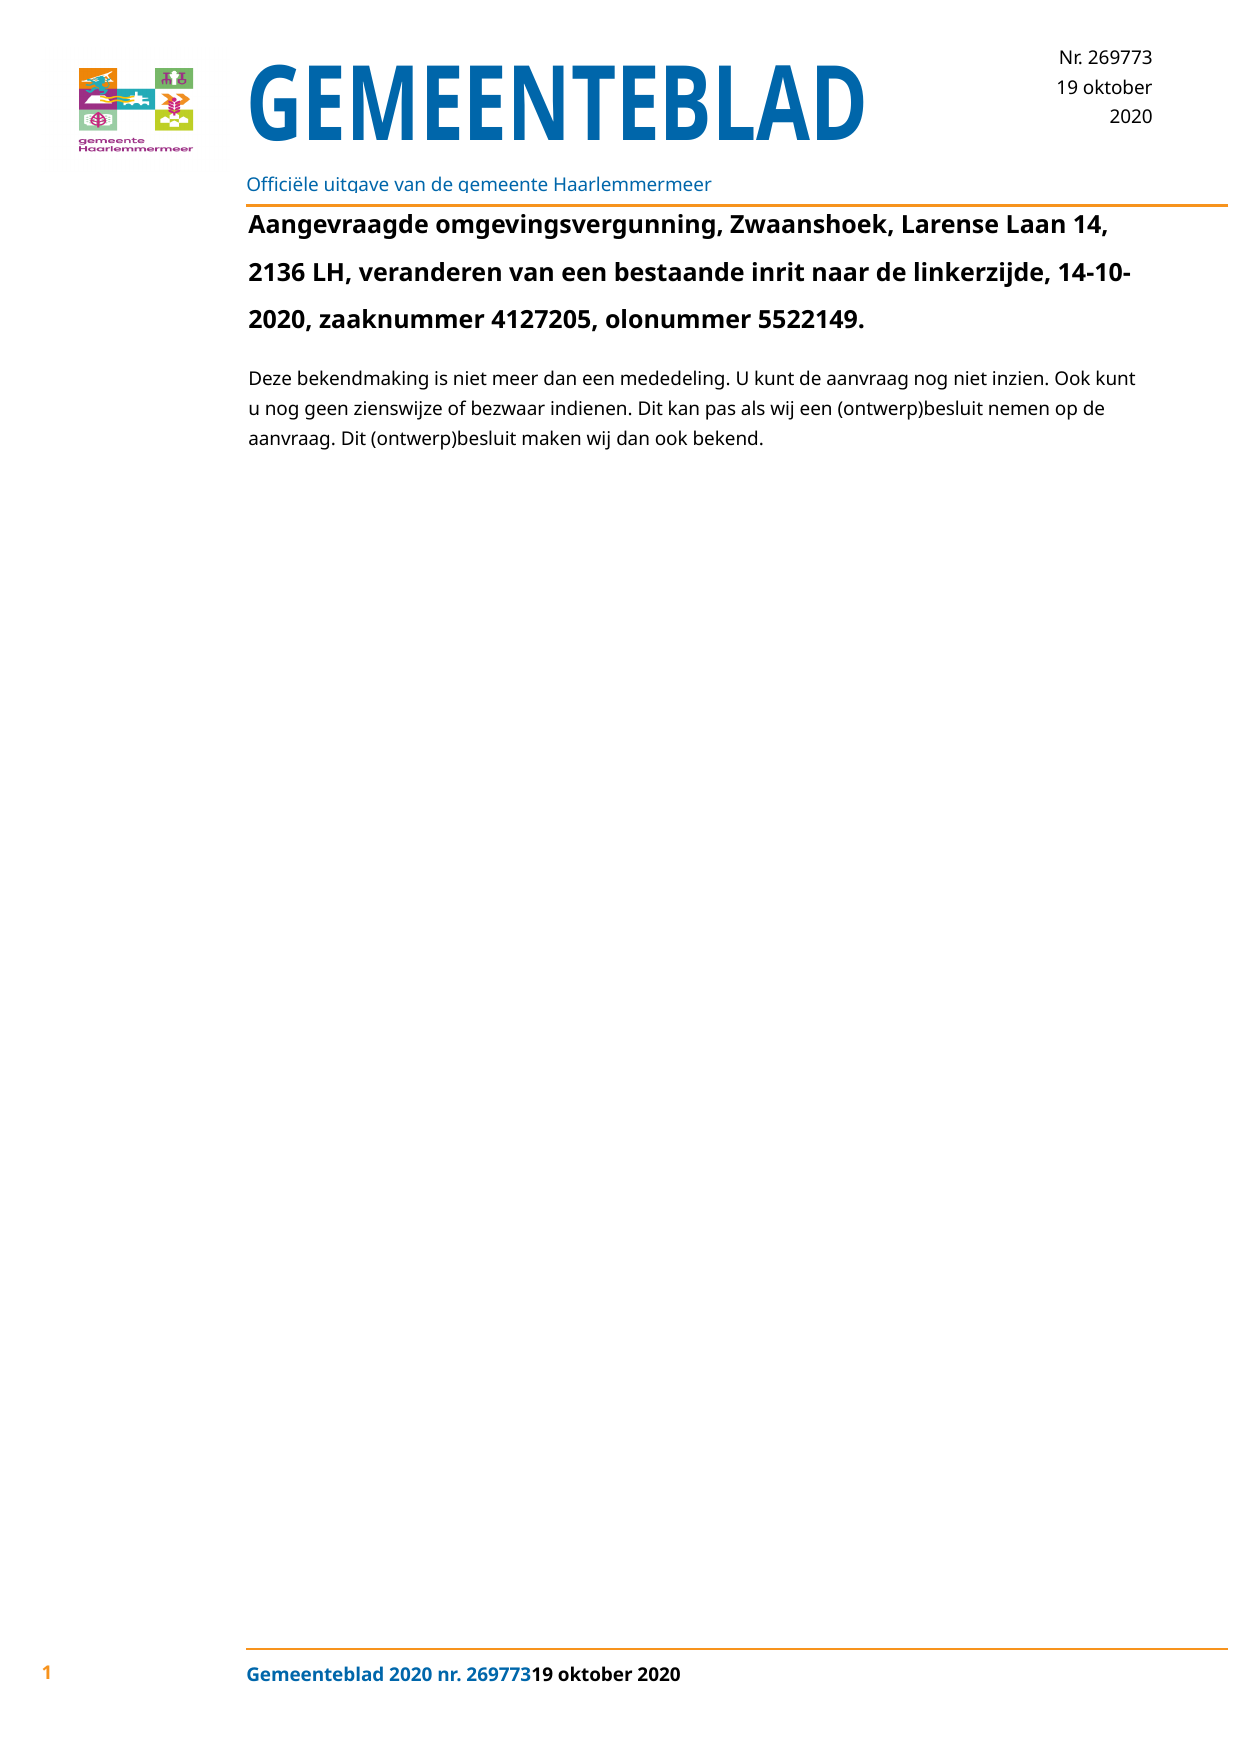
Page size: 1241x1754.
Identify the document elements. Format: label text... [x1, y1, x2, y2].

text Deze bekendmaking is niet meer dan een mededeling. U kunt de aanvraag nog niet inzien. Ook kunt u nog geen zienswijze of bezwaar indienen. Dit kan pas als wij een (ontwerp)besluit nemen op de aanvraag. Dit (ontwerp)besluit maken wij dan ook bekend. [248, 366, 1152, 450]
picture [41, 47, 231, 172]
text Aangevraagde omgevingsvergunning, Zwaanshoek, Larense Laan 14, 2136 LH, veranderen van een bestaande inrit naar de linkerzijde, 14-10-2020, zaaknummer 4127205, olonummer 5522149. [248, 207, 1152, 336]
